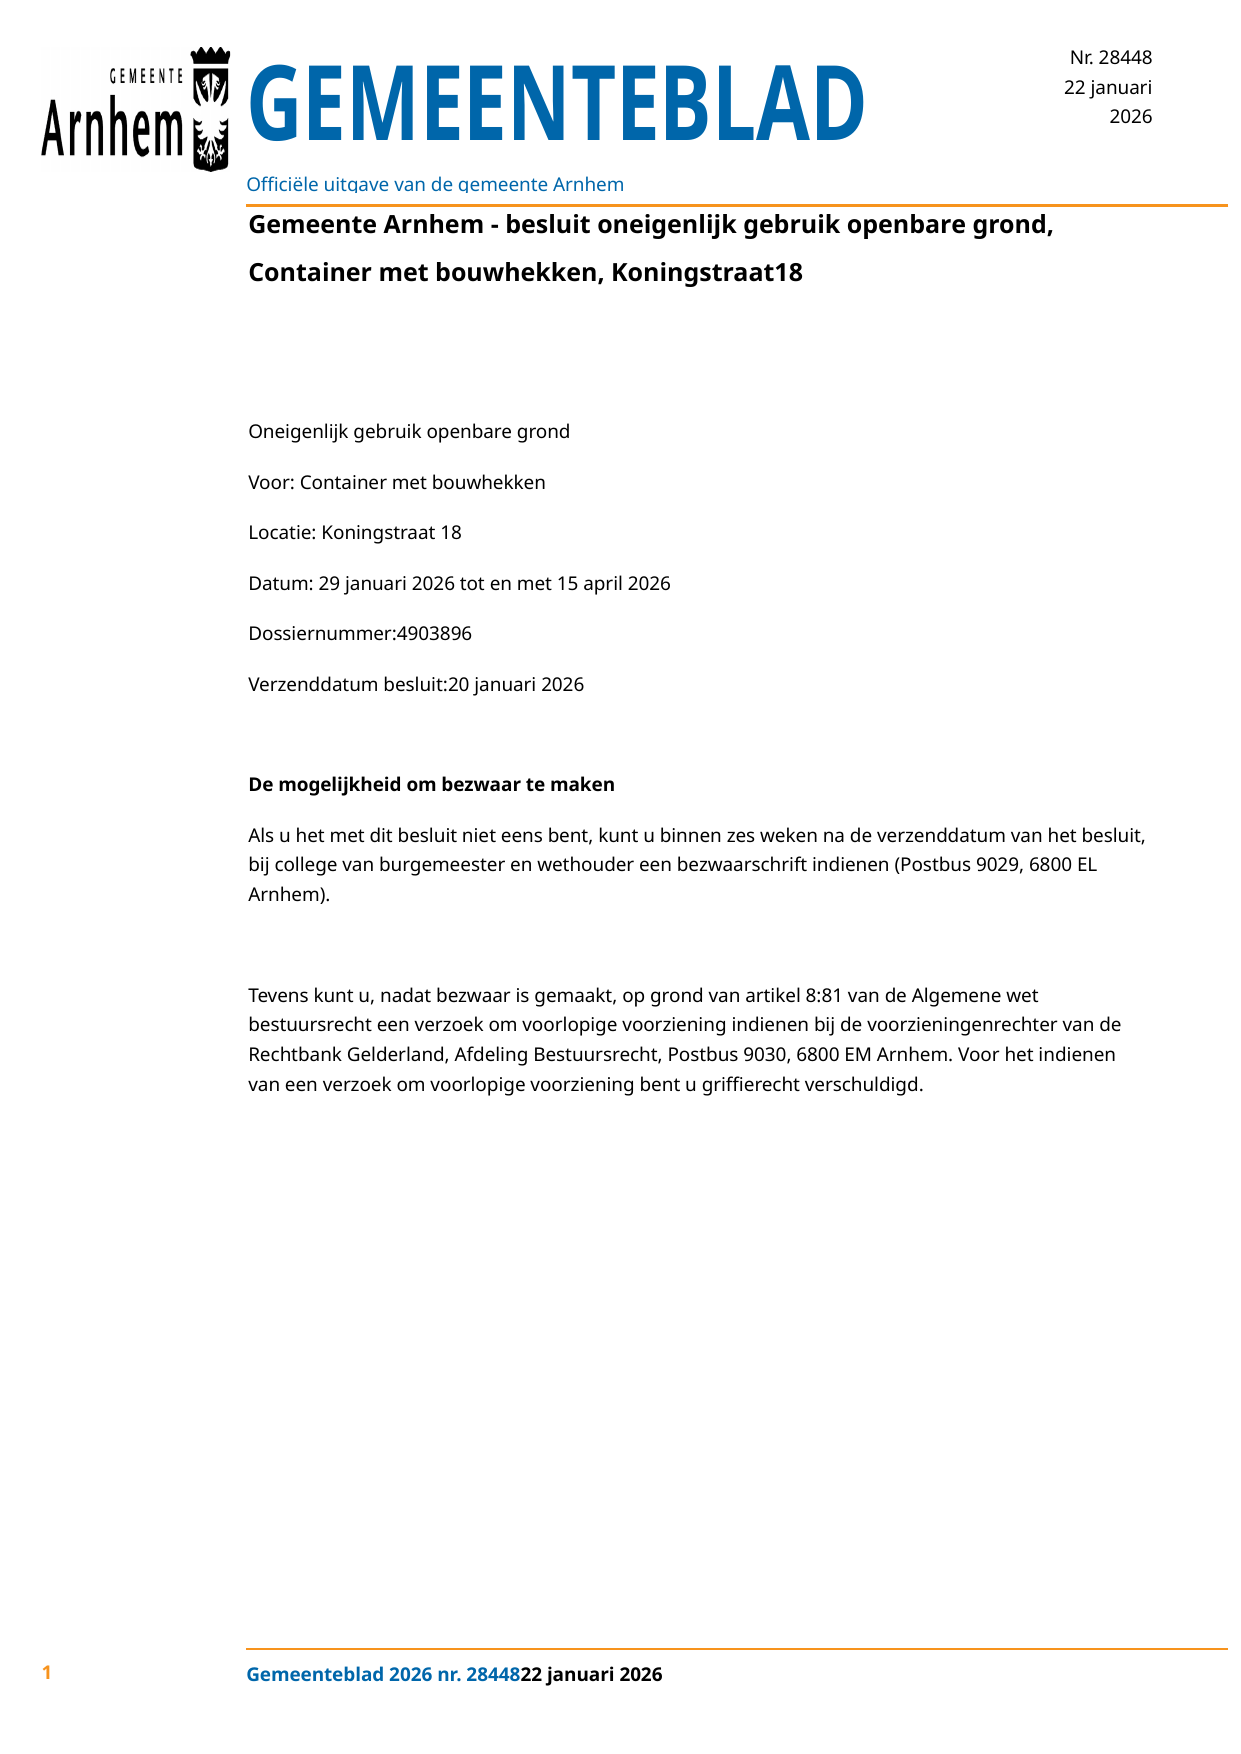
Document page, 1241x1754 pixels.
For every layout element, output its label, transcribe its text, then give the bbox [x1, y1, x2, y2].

text Tevens kunt u, nadat bezwaar is gemaakt, op grond van artikel 8:81 van de Algemene wet bestuursrecht een verzoek om voorlopige voorziening indienen bij de voorzieningenrechter van de Rechtbank Gelderland, Afdeling Bestuursrecht, Postbus 9030, 6800 EM Arnhem. Voor het indienen van een verzoek om voorlopige voorziening bent u griffierecht verschuldigd. [248, 982, 1152, 1097]
picture [41, 47, 231, 172]
text Oneigenlijk gebruik openbare grond [248, 419, 1152, 444]
text Locatie: Koningstraat 18 [248, 519, 1152, 545]
text Gemeente Arnhem - besluit oneigenlijk gebruik openbare grond, Container met bouwhekken, Koningstraat18 [248, 207, 1152, 288]
text Datum: 29 januari 2026 tot en met 15 april 2026 [248, 570, 1152, 596]
text Voor: Container met bouwhekken [248, 469, 1152, 495]
text De mogelijkheid om bezwaar te maken [248, 772, 1152, 797]
text Als u het met dit besluit niet eens bent, kunt u binnen zes weken na de verzenddatum van het besluit, bij college van burgemeester en wethouder een bezwaarschrift indienen (Postbus 9029, 6800 EL Arnhem). [248, 822, 1152, 907]
text Verzenddatum besluit:20 januari 2026 [248, 671, 1152, 697]
text Dossiernummer:4903896 [248, 620, 1152, 646]
